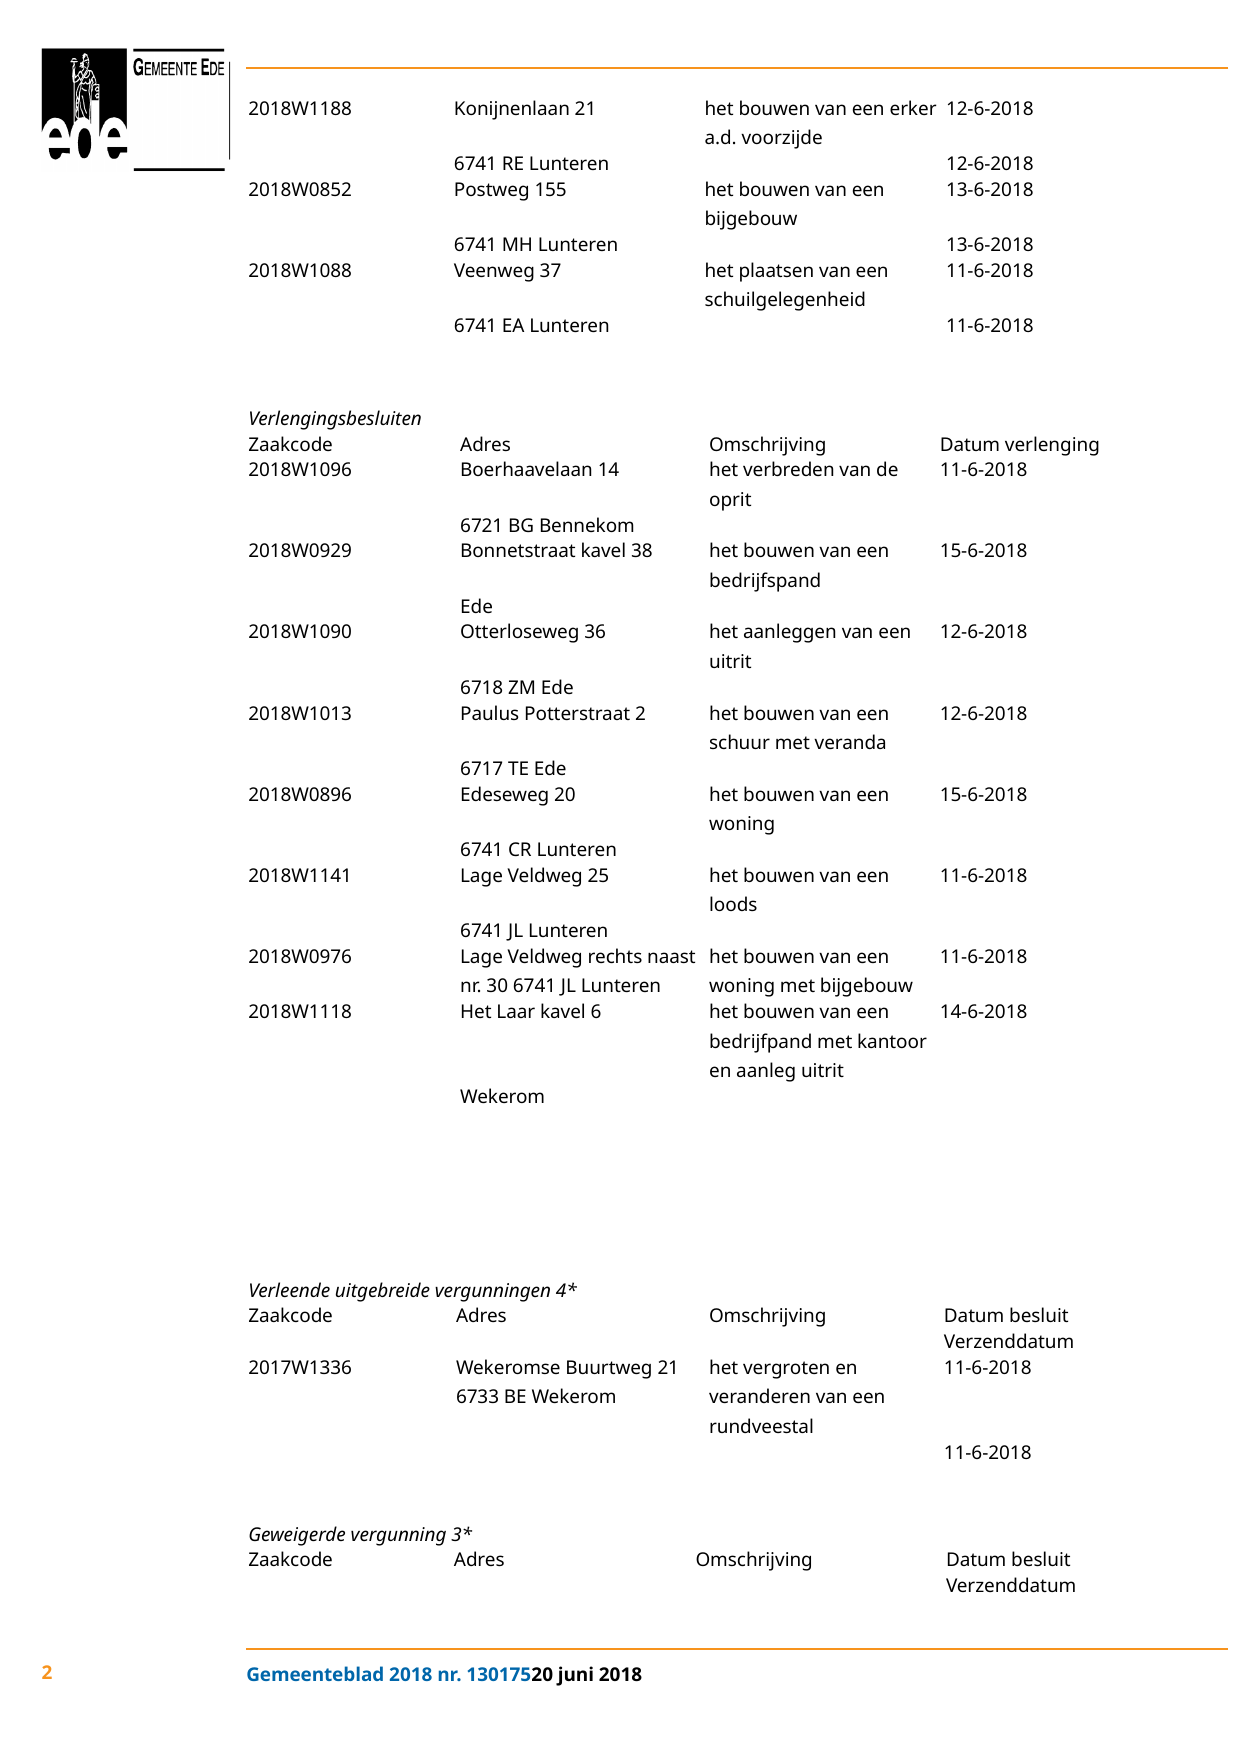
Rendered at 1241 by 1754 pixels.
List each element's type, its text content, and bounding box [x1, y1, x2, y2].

table_cell [456, 1439, 709, 1465]
table_cell Lage Veldweg 25 [460, 862, 709, 917]
table_cell [709, 593, 939, 619]
table_cell [248, 512, 460, 538]
table_cell 2018W1141 [248, 862, 460, 917]
table_cell [248, 150, 454, 176]
table_cell 15-6-2018 [940, 781, 1152, 836]
table_header Omschrijving [695, 1547, 946, 1572]
table_cell Postweg 155 [454, 176, 704, 231]
table_cell 2018W1096 [248, 457, 460, 512]
table_header Datum verlenging [940, 431, 1152, 457]
table_cell [709, 917, 939, 943]
table_cell 2017W1336 [248, 1354, 456, 1439]
table_cell 11-6-2018 [940, 943, 1152, 998]
table_header Omschrijving [709, 1303, 944, 1328]
table_cell [704, 150, 946, 176]
table_cell [709, 1329, 944, 1354]
table_cell 11-6-2018 [946, 257, 1152, 312]
table_cell 11-6-2018 [944, 1354, 1152, 1439]
table_cell [940, 512, 1152, 538]
table_cell [248, 836, 460, 862]
table_cell [709, 755, 939, 781]
table_cell het bouwen van een bedrijfspand [709, 538, 939, 593]
table_cell 6721 BG Bennekom [460, 512, 709, 538]
table_header Adres [456, 1303, 709, 1328]
table_cell 6741 RE Lunteren [454, 150, 704, 176]
table_cell 2018W1013 [248, 700, 460, 755]
table_cell [248, 755, 460, 781]
table_cell [940, 917, 1152, 943]
table_cell [248, 1439, 456, 1465]
table_cell het verbreden van de oprit [709, 457, 939, 512]
table_cell [704, 312, 946, 338]
table_header Datum besluit [944, 1303, 1152, 1328]
table_cell [709, 1083, 939, 1109]
table_cell [695, 1573, 946, 1598]
table_cell [248, 231, 454, 257]
table_header Adres [454, 1547, 695, 1572]
table_header Omschrijving [709, 431, 939, 457]
table_cell het bouwen van een woning [709, 781, 939, 836]
table_cell [248, 917, 460, 943]
table_cell [940, 674, 1152, 700]
table_cell Konijnenlaan 21 [454, 95, 704, 150]
table_cell [248, 1083, 460, 1109]
table_header Datum besluit [946, 1547, 1152, 1572]
table_cell 2018W1088 [248, 257, 454, 312]
table_cell 11-6-2018 [940, 457, 1152, 512]
table_cell Ede [460, 593, 709, 619]
table_cell het plaatsen van een schuilgelegenheid [704, 257, 946, 312]
table_cell Veenweg 37 [454, 257, 704, 312]
table_cell het aanleggen van een uitrit [709, 619, 939, 674]
table_cell 2018W0976 [248, 943, 460, 998]
table_cell [248, 593, 460, 619]
table_cell Wekeromse Buurtweg 21 6733 BE Wekerom [456, 1354, 709, 1439]
picture [41, 47, 231, 172]
table_cell het bouwen van een bijgebouw [704, 176, 946, 231]
table_cell 13-6-2018 [946, 176, 1152, 231]
table_cell [248, 1573, 454, 1598]
table_cell Verzenddatum [944, 1329, 1152, 1354]
table_cell 2018W0852 [248, 176, 454, 231]
text Verleende uitgebreide vergunningen 4* [248, 1277, 1152, 1303]
table_cell [940, 836, 1152, 862]
table_header Zaakcode [248, 1547, 454, 1572]
table_cell 6741 EA Lunteren [454, 312, 704, 338]
table_cell 11-6-2018 [944, 1439, 1152, 1465]
table_cell Wekerom [460, 1083, 709, 1109]
table_cell Paulus Potterstraat 2 [460, 700, 709, 755]
table_cell [456, 1329, 709, 1354]
table_cell 12-6-2018 [940, 619, 1152, 674]
table_cell [454, 1573, 695, 1598]
table_cell 2018W0929 [248, 538, 460, 593]
table_cell [940, 1083, 1152, 1109]
table_cell 12-6-2018 [946, 150, 1152, 176]
table_cell [709, 512, 939, 538]
table_cell 11-6-2018 [940, 862, 1152, 917]
table_cell het bouwen van een erker a.d. voorzijde [704, 95, 946, 150]
table_cell 2018W0896 [248, 781, 460, 836]
table_cell 15-6-2018 [940, 538, 1152, 593]
table_cell [709, 1439, 944, 1465]
table_cell 14-6-2018 [940, 998, 1152, 1083]
table_cell 13-6-2018 [946, 231, 1152, 257]
table_cell [248, 1329, 456, 1354]
table_cell [704, 231, 946, 257]
table_cell 2018W1090 [248, 619, 460, 674]
table_cell Boerhaavelaan 14 [460, 457, 709, 512]
table_cell het bouwen van een bedrijfpand met kantoor en aanleg uitrit [709, 998, 939, 1083]
table_cell [709, 836, 939, 862]
table_cell Otterloseweg 36 [460, 619, 709, 674]
table_cell Edeseweg 20 [460, 781, 709, 836]
table_cell het vergroten en veranderen van een rundveestal [709, 1354, 944, 1439]
table_header Zaakcode [248, 431, 460, 457]
table_cell Het Laar kavel 6 [460, 998, 709, 1083]
table_cell 6741 MH Lunteren [454, 231, 704, 257]
table_cell 2018W1188 [248, 95, 454, 150]
table_cell 2018W1118 [248, 998, 460, 1083]
table_cell 11-6-2018 [946, 312, 1152, 338]
table_cell 6718 ZM Ede [460, 674, 709, 700]
table_cell 6717 TE Ede [460, 755, 709, 781]
table_cell [940, 755, 1152, 781]
table_cell het bouwen van een schuur met veranda [709, 700, 939, 755]
table_cell het bouwen van een woning met bijgebouw [709, 943, 939, 998]
table_cell 12-6-2018 [946, 95, 1152, 150]
table_cell Verzenddatum [946, 1573, 1152, 1598]
table_cell 6741 CR Lunteren [460, 836, 709, 862]
text Geweigerde vergunning 3* [248, 1521, 1152, 1547]
table_cell [248, 312, 454, 338]
table_header Zaakcode [248, 1303, 456, 1328]
text Verlengingsbesluiten [248, 405, 1152, 431]
table_cell 12-6-2018 [940, 700, 1152, 755]
table_cell Bonnetstraat kavel 38 [460, 538, 709, 593]
table_header Adres [460, 431, 709, 457]
table_cell [940, 593, 1152, 619]
table_cell het bouwen van een loods [709, 862, 939, 917]
table_cell 6741 JL Lunteren [460, 917, 709, 943]
table_cell Lage Veldweg rechts naast nr. 30 6741 JL Lunteren [460, 943, 709, 998]
table_cell [709, 674, 939, 700]
table_cell [248, 674, 460, 700]
